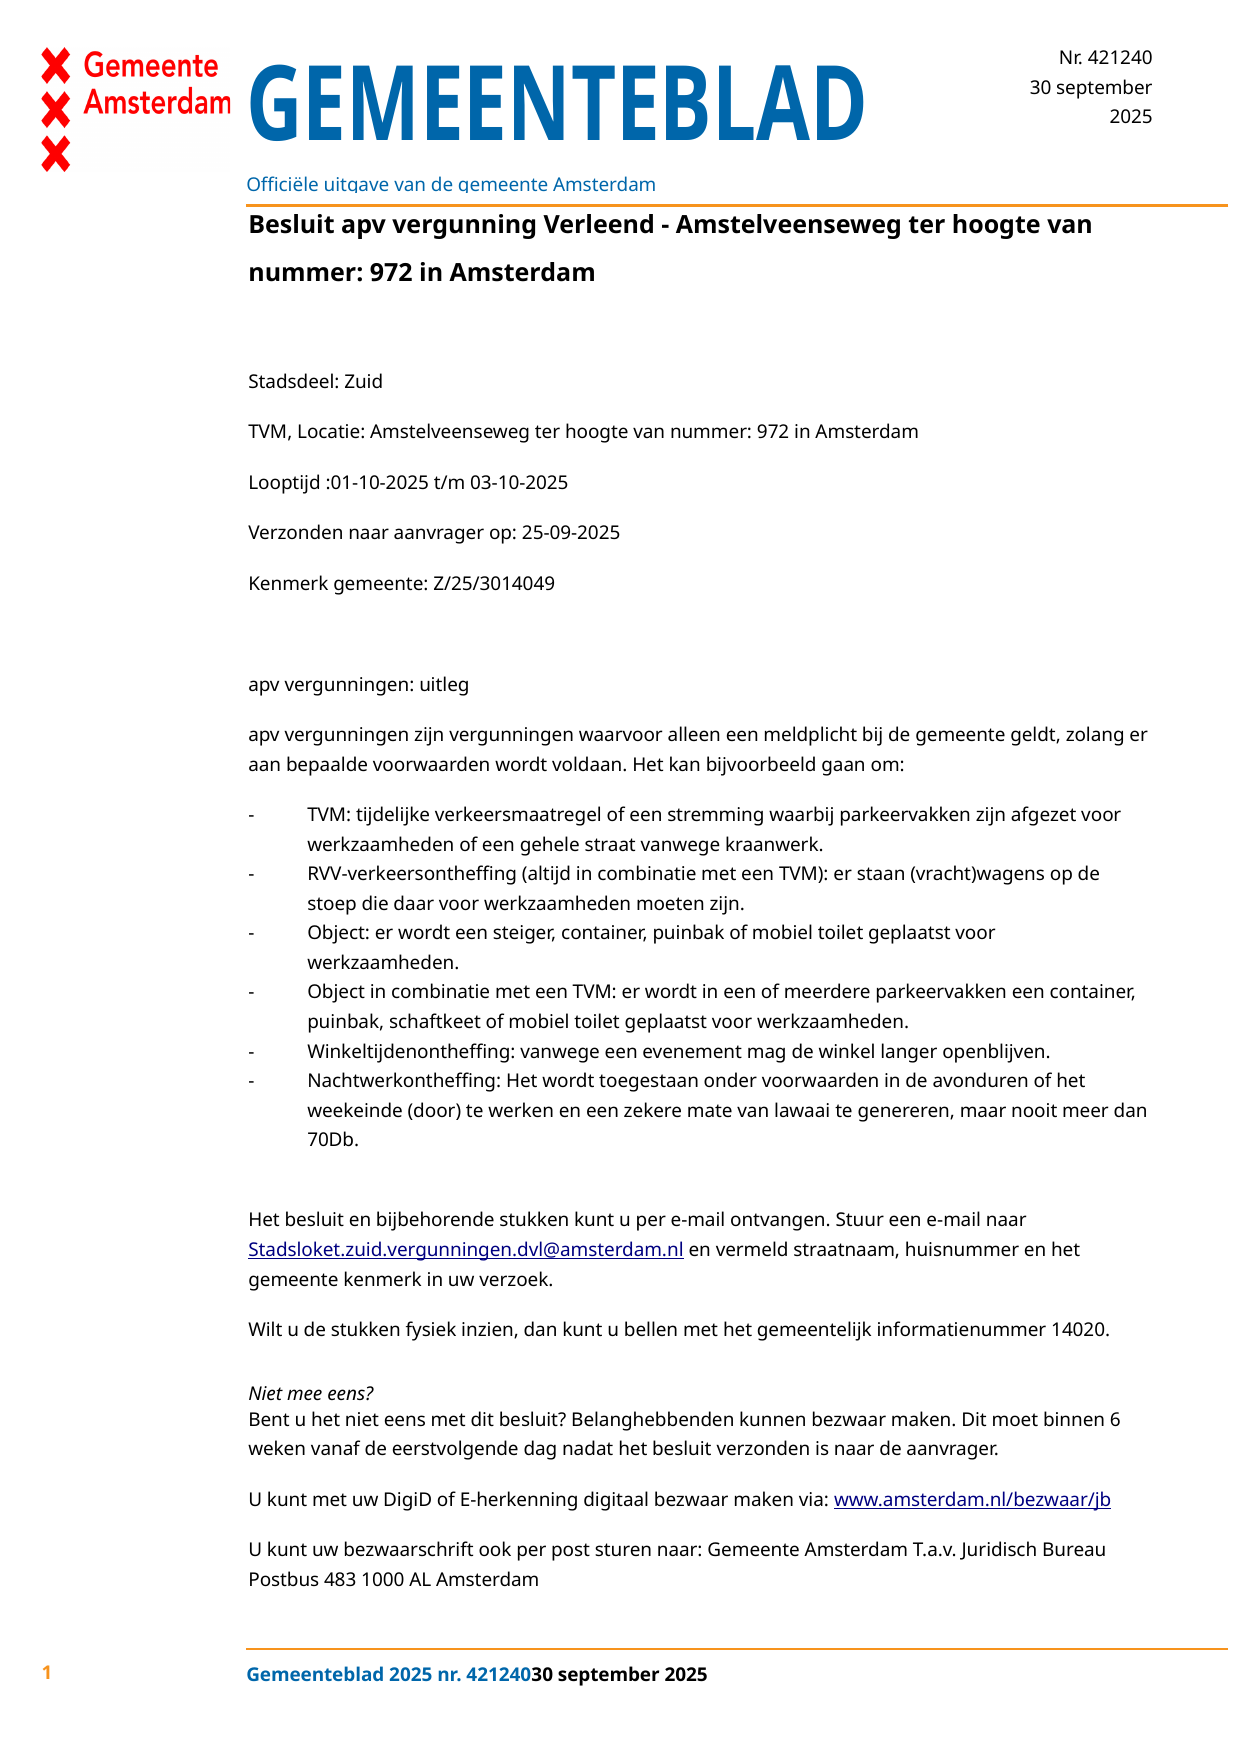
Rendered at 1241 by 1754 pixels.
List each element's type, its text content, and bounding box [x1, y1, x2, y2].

text U kunt uw bezwaarschrift ook per post sturen naar: Gemeente Amsterdam T.a.v. Juridisch Bureau Postbus 483 1000 AL Amsterdam [248, 1536, 1152, 1592]
list RVV-verkeersontheffing (altijd in combinatie met een TVM): er staan (vracht)wagens op de stoep die daar voor werkzaamheden moeten zijn. [248, 860, 1152, 916]
text Niet mee eens? [248, 1380, 1152, 1406]
text TVM, Locatie: Amstelveenseweg ter hoogte van nummer: 972 in Amsterdam [248, 419, 1152, 444]
picture [41, 47, 231, 172]
list Object: er wordt een steiger, container, puinbak of mobiel toilet geplaatst voor werkzaamheden. [248, 919, 1152, 975]
text Bent u het niet eens met dit besluit? Belanghebbenden kunnen bezwaar maken. Dit moet binnen 6 weken vanaf de eerstvolgende dag nadat het besluit verzonden is naar de aanvrager. [248, 1406, 1152, 1461]
text Verzonden naar aanvrager op: 25-09-2025 [248, 519, 1152, 545]
text Besluit apv vergunning Verleend - Amstelveenseweg ter hoogte van nummer: 972 in Amsterdam [248, 207, 1152, 288]
list Object in combinatie met een TVM: er wordt in een of meerdere parkeervakken een container, puinbak, schaftkeet of mobiel toilet geplaatst voor werkzaamheden. [248, 979, 1152, 1034]
text apv vergunningen: uitleg [248, 671, 1152, 697]
list TVM: tijdelijke verkeersmaatregel of een stremming waarbij parkeervakken zijn afgezet voor werkzaamheden of een gehele straat vanwege kraanwerk. [248, 801, 1152, 857]
text U kunt met uw DigiD of E-herkenning digitaal bezwaar maken via: www.amsterdam.nl/bezwaar/jb [248, 1486, 1152, 1512]
text Looptijd :01-10-2025 t/m 03-10-2025 [248, 469, 1152, 495]
text Stadsdeel: Zuid [248, 368, 1152, 394]
text apv vergunningen zijn vergunningen waarvoor alleen een meldplicht bij de gemeente geldt, zolang er aan bepaalde voorwaarden wordt voldaan. Het kan bijvoorbeeld gaan om: [248, 721, 1152, 777]
list Nachtwerkontheffing: Het wordt toegestaan onder voorwaarden in de avonduren of het weekeinde (door) te werken en een zekere mate van lawaai te genereren, maar nooit meer dan 70Db. [248, 1067, 1152, 1152]
list Winkeltijdenontheffing: vanwege een evenement mag de winkel langer openblijven. [248, 1038, 1152, 1064]
text Het besluit en bijbehorende stukken kunt u per e-mail ontvangen. Stuur een e-mail naar Stadsloket.zuid.vergunningen.dvl@amsterdam.nl en vermeld straatnaam, huisnummer en het gemeente kenmerk in uw verzoek. [248, 1207, 1152, 1292]
text Wilt u de stukken fysiek inzien, dan kunt u bellen met het gemeentelijk informatienummer 14020. [248, 1316, 1152, 1342]
text Kenmerk gemeente: Z/25/3014049 [248, 570, 1152, 596]
